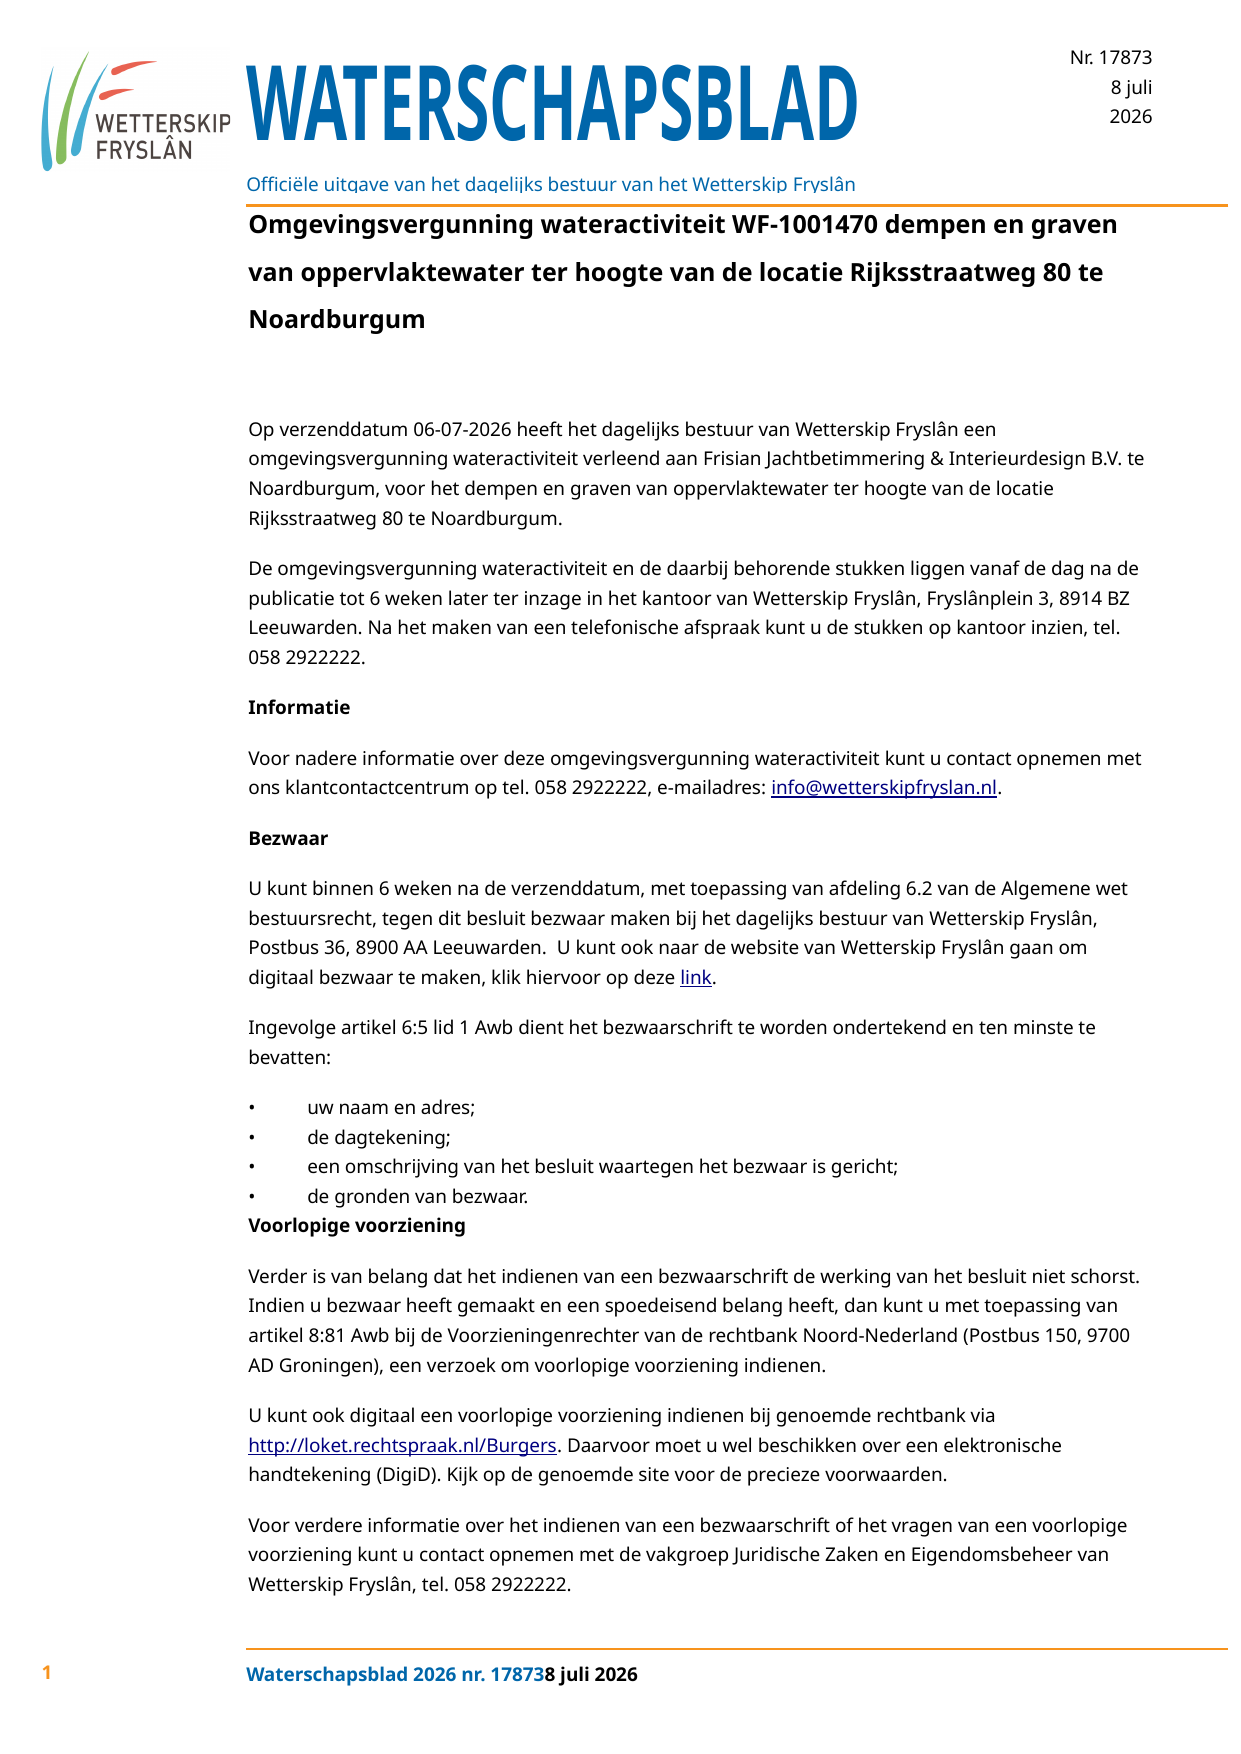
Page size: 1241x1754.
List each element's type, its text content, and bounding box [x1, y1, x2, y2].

text Ingevolge artikel 6:5 lid 1 Awb dient het bezwaarschrift te worden ondertekend en ten minste te bevatten: [248, 1014, 1152, 1069]
text Verder is van belang dat het indienen van een bezwaarschrift de werking van het besluit niet schorst. Indien u bezwaar heeft gemaakt en een spoedeisend belang heeft, dan kunt u met toepassing van artikel 8:81 Awb bij de Voorzieningenrechter van de rechtbank Noord-Nederland (Postbus 150, 9700 AD Groningen), een verzoek om voorlopige voorziening indienen. [248, 1263, 1152, 1377]
list een omschrijving van het besluit waartegen het bezwaar is gericht; [248, 1153, 1152, 1179]
list de dagtekening; [248, 1124, 1152, 1149]
text Bezwaar [248, 825, 1152, 850]
list de gronden van bezwaar. [248, 1183, 1152, 1209]
text Voorlopige voorziening [248, 1213, 1152, 1238]
text U kunt binnen 6 weken na de verzenddatum, met toepassing van afdeling 6.2 van de Algemene wet bestuursrecht, tegen dit besluit bezwaar maken bij het dagelijks bestuur van Wetterskip Fryslân, Postbus 36, 8900 AA Leeuwarden. U kunt ook naar de website van Wetterskip Fryslân gaan om digitaal bezwaar te maken, klik hiervoor op deze link. [248, 875, 1152, 989]
text Voor nadere informatie over deze omgevingsvergunning wateractiviteit kunt u contact opnemen met ons klantcontactcentrum op tel. 058 2922222, e-mailadres: info@wetterskipfryslan.nl. [248, 745, 1152, 800]
text Op verzenddatum 06-07-2026 heeft het dagelijks bestuur van Wetterskip Fryslân een omgevingsvergunning wateractiviteit verleend aan Frisian Jachtbetimmering & Interieurdesign B.V. te Noardburgum, voor het dempen en graven van oppervlaktewater ter hoogte van de locatie Rijksstraatweg 80 te Noardburgum. [248, 416, 1152, 530]
text Omgevingsvergunning wateractiviteit WF-1001470 dempen en graven van oppervlaktewater ter hoogte van de locatie Rijksstraatweg 80 te Noardburgum [248, 207, 1152, 336]
text Informatie [248, 694, 1152, 720]
picture [41, 47, 231, 172]
list uw naam en adres; [248, 1094, 1152, 1120]
text Voor verdere informatie over het indienen van een bezwaarschrift of het vragen van een voorlopige voorziening kunt u contact opnemen met de vakgroep Juridische Zaken en Eigendomsbeheer van Wetterskip Fryslân, tel. 058 2922222. [248, 1512, 1152, 1597]
text De omgevingsvergunning wateractiviteit en de daarbij behorende stukken liggen vanaf de dag na de publicatie tot 6 weken later ter inzage in het kantoor van Wetterskip Fryslân, Fryslânplein 3, 8914 BZ Leeuwarden. Na het maken van een telefonische afspraak kunt u de stukken op kantoor inzien, tel. 058 2922222. [248, 555, 1152, 669]
text U kunt ook digitaal een voorlopige voorziening indienen bij genoemde rechtbank via http://loket.rechtspraak.nl/Burgers. Daarvoor moet u wel beschikken over een elektronische handtekening (DigiD). Kijk op de genoemde site voor de precieze voorwaarden. [248, 1402, 1152, 1487]
